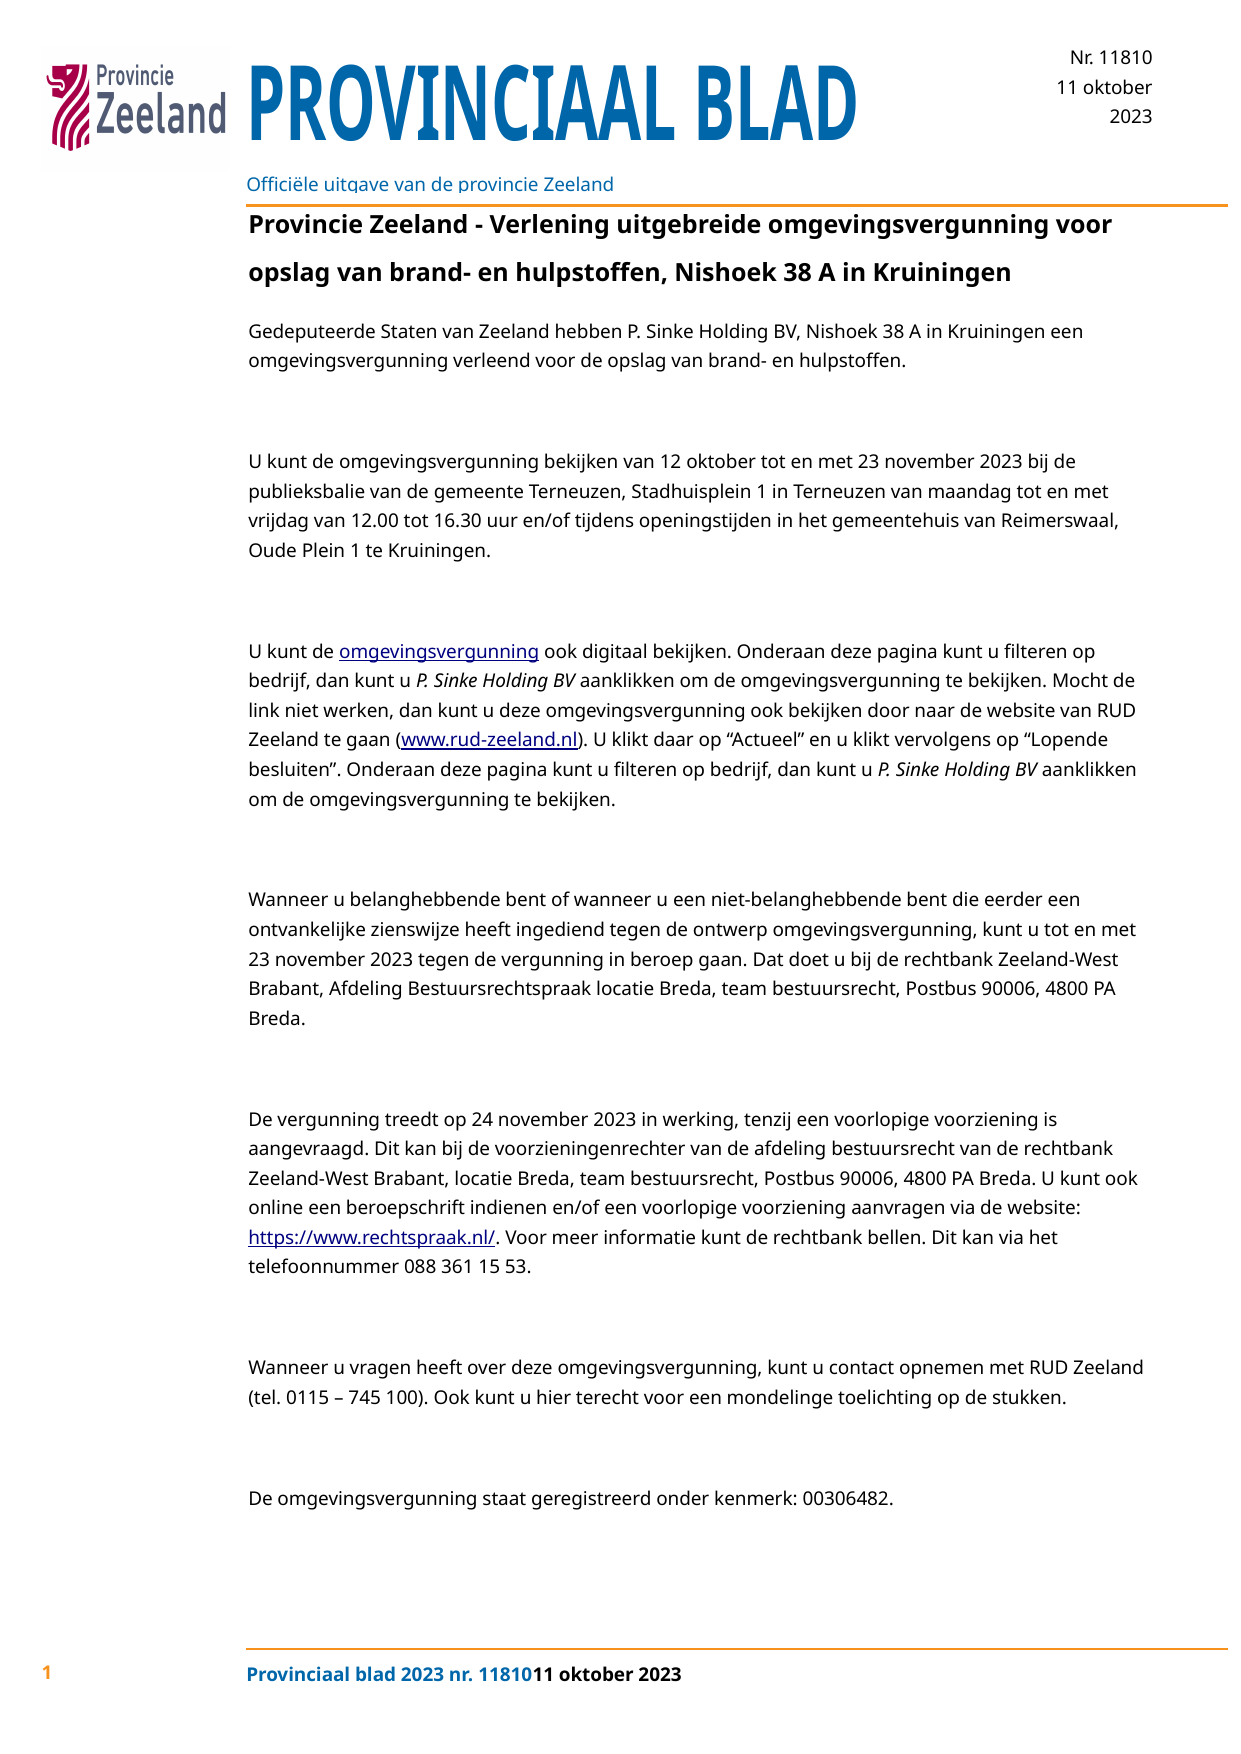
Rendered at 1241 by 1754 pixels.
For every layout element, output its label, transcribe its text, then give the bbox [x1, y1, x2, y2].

text U kunt de omgevingsvergunning ook digitaal bekijken. Onderaan deze pagina kunt u filteren op bedrijf, dan kunt u P. Sinke Holding BV aanklikken om de omgevingsvergunning te bekijken. Mocht de link niet werken, dan kunt u deze omgevingsvergunning ook bekijken door naar de website van RUD Zeeland te gaan (www.rud-zeeland.nl). U klikt daar op “Actueel” en u klikt vervolgens op “Lopende besluiten”. Onderaan deze pagina kunt u filteren op bedrijf, dan kunt u P. Sinke Holding BV aanklikken om de omgevingsvergunning te bekijken. [248, 638, 1152, 812]
text De vergunning treedt op 24 november 2023 in werking, tenzij een voorlopige voorziening is aangevraagd. Dit kan bij de voorzieningenrechter van de afdeling bestuursrecht van de rechtbank Zeeland-West Brabant, locatie Breda, team bestuursrecht, Postbus 90006, 4800 PA Breda. U kunt ook online een beroepschrift indienen en/of een voorlopige voorziening aanvragen via de website: https://www.rechtspraak.nl/. Voor meer informatie kunt de rechtbank bellen. Dit kan via het telefoonnummer 088 361 15 53. [248, 1106, 1152, 1279]
text Gedeputeerde Staten van Zeeland hebben P. Sinke Holding BV, Nishoek 38 A in Kruiningen een omgevingsvergunning verleend voor de opslag van brand- en hulpstoffen. [248, 318, 1152, 373]
text Wanneer u belanghebbende bent of wanneer u een niet-belanghebbende bent die eerder een ontvankelijke zienswijze heeft ingediend tegen de ontwerp omgevingsvergunning, kunt u tot en met 23 november 2023 tegen de vergunning in beroep gaan. Dat doet u bij de rechtbank Zeeland-West Brabant, Afdeling Bestuursrechtspraak locatie Breda, team bestuursrecht, Postbus 90006, 4800 PA Breda. [248, 887, 1152, 1031]
text U kunt de omgevingsvergunning bekijken van 12 oktober tot en met 23 november 2023 bij de publieksbalie van de gemeente Terneuzen, Stadhuisplein 1 in Terneuzen van maandag tot en met vrijdag van 12.00 tot 16.30 uur en/of tijdens openingstijden in het gemeentehuis van Reimerswaal, Oude Plein 1 te Kruiningen. [248, 448, 1152, 563]
text Provincie Zeeland - Verlening uitgebreide omgevingsvergunning voor opslag van brand- en hulpstoffen, Nishoek 38 A in Kruiningen [248, 207, 1152, 288]
picture [41, 47, 231, 172]
text Wanneer u vragen heeft over deze omgevingsvergunning, kunt u contact opnemen met RUD Zeeland (tel. 0115 – 745 100). Ook kunt u hier terecht voor een mondelinge toelichting op de stukken. [248, 1354, 1152, 1410]
text De omgevingsvergunning staat geregistreerd onder kenmerk: 00306482. [248, 1485, 1152, 1511]
